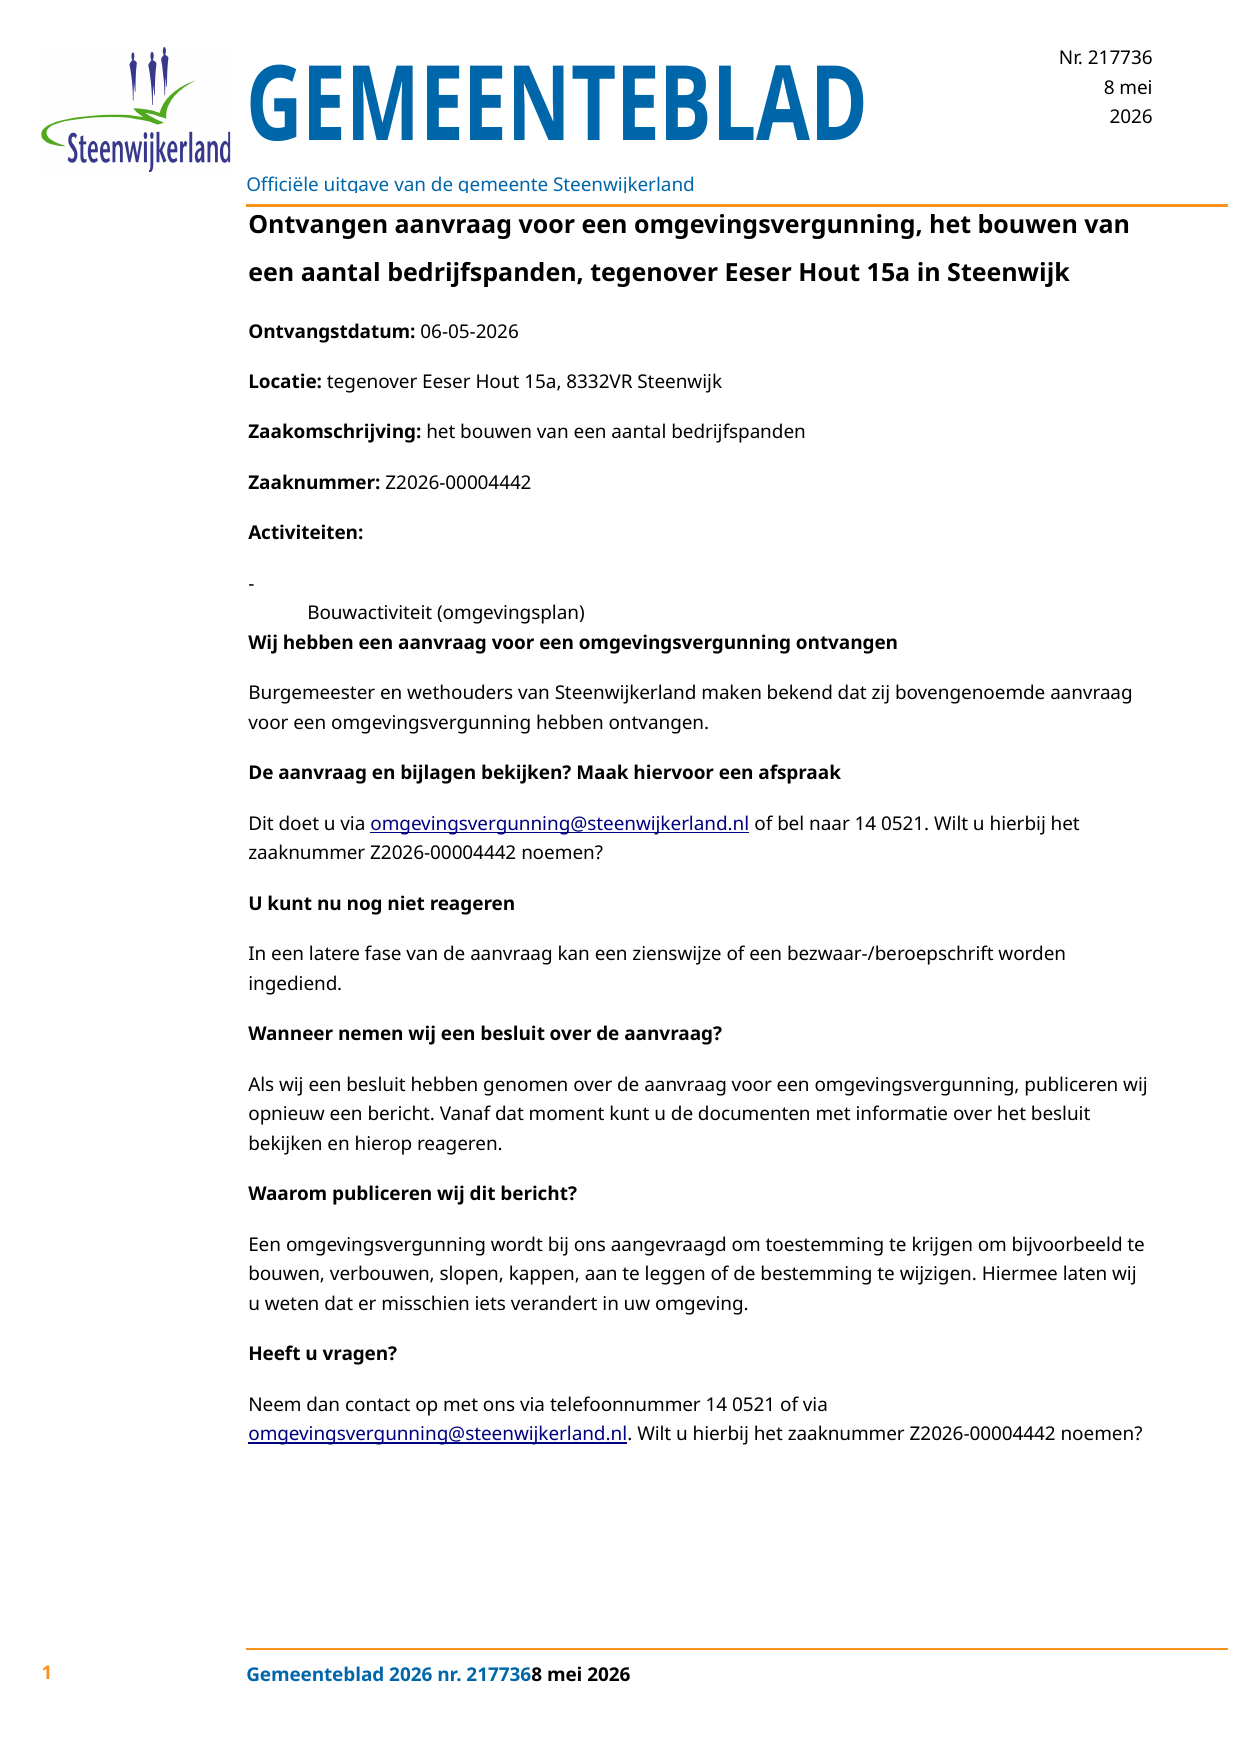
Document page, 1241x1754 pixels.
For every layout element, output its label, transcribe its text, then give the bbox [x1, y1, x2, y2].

text Ontvangstdatum: 06-05-2026 [248, 318, 1152, 344]
text Een omgevingsvergunning wordt bij ons aangevraagd om toestemming te krijgen om bijvoorbeeld te bouwen, verbouwen, slopen, kappen, aan te leggen of de bestemming te wijzigen. Hiermee laten wij u weten dat er misschien iets verandert in uw omgeving. [248, 1231, 1152, 1316]
text Wij hebben een aanvraag voor een omgevingsvergunning ontvangen [248, 629, 1152, 655]
text In een latere fase van de aanvraag kan een zienswijze of een bezwaar-/beroepschrift worden ingediend. [248, 940, 1152, 996]
text Wanneer nemen wij een besluit over de aanvraag? [248, 1020, 1152, 1046]
text Ontvangen aanvraag voor een omgevingsvergunning, het bouwen van een aantal bedrijfspanden, tegenover Eeser Hout 15a in Steenwijk [248, 207, 1152, 288]
text Locatie: tegenover Eeser Hout 15a, 8332VR Steenwijk [248, 368, 1152, 394]
text Als wij een besluit hebben genomen over de aanvraag voor een omgevingsvergunning, publiceren wij opnieuw een bericht. Vanaf dat moment kunt u de documenten met informatie over het besluit bekijken en hierop reageren. [248, 1071, 1152, 1156]
text De aanvraag en bijlagen bekijken? Maak hiervoor een afspraak [248, 759, 1152, 785]
text Neem dan contact op met ons via telefoonnummer 14 0521 of via omgevingsvergunning@steenwijkerland.nl. Wilt u hierbij het zaaknummer Z2026-00004442 noemen? [248, 1391, 1152, 1446]
text U kunt nu nog niet reageren [248, 890, 1152, 916]
text Zaaknummer: Z2026-00004442 [248, 469, 1152, 495]
text Waarom publiceren wij dit bericht? [248, 1180, 1152, 1206]
text Dit doet u via omgevingsvergunning@steenwijkerland.nl of bel naar 14 0521. Wilt u hierbij het zaaknummer Z2026-00004442 noemen? [248, 810, 1152, 865]
text Heeft u vragen? [248, 1340, 1152, 1366]
list Bouwactiviteit (omgevingsplan) [248, 599, 1152, 625]
picture [41, 47, 231, 172]
text Zaakomschrijving: het bouwen van een aantal bedrijfspanden [248, 419, 1152, 444]
text Burgemeester en wethouders van Steenwijkerland maken bekend dat zij bovengenoemde aanvraag voor een omgevingsvergunning hebben ontvangen. [248, 679, 1152, 735]
text Activiteiten: [248, 519, 1152, 545]
